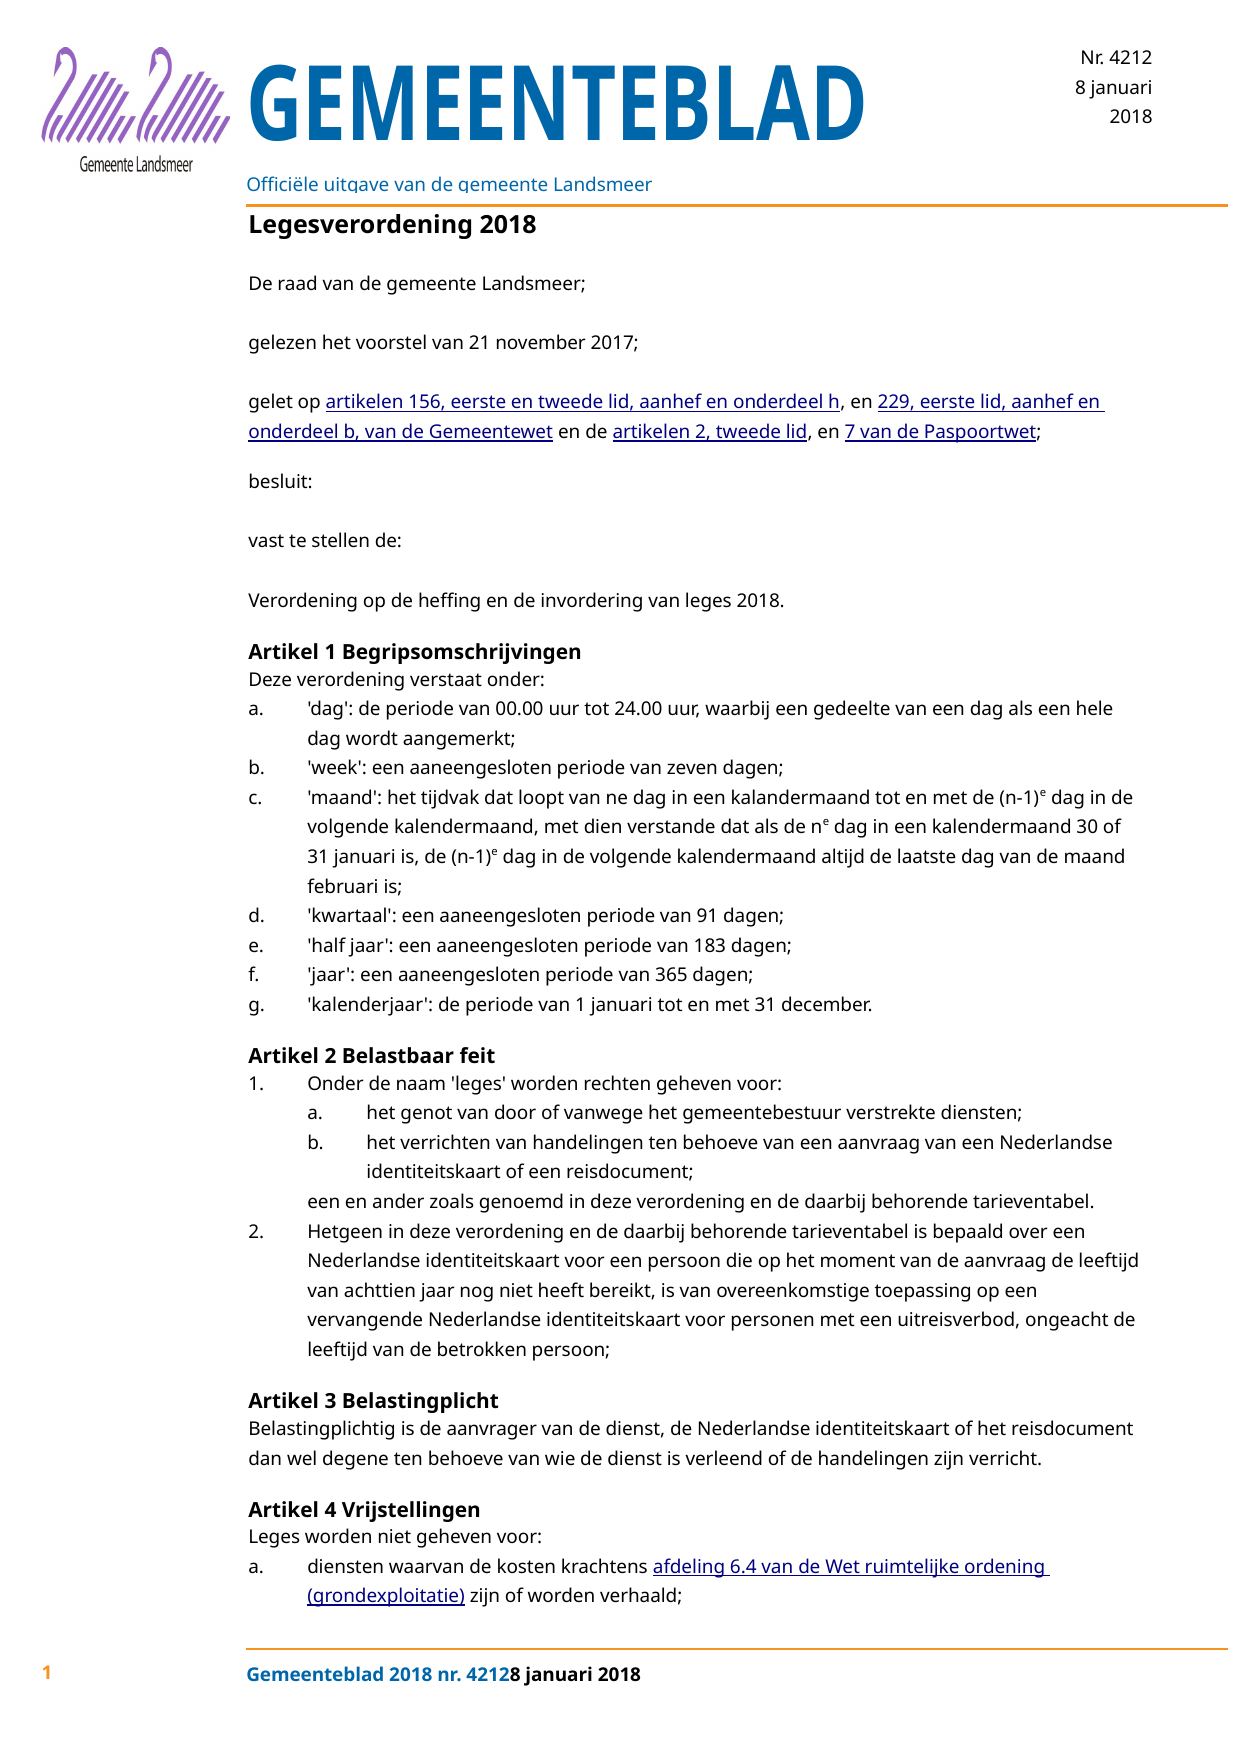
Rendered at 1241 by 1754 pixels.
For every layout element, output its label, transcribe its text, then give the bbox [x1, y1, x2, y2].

text Legesverordening 2018 [248, 207, 1152, 241]
list Onder de naam 'leges' worden rechten geheven voor: [248, 1070, 1152, 1096]
text gelezen het voorstel van 21 november 2017; [248, 329, 1152, 355]
text Artikel 1 Begripsomschrijvingen [248, 637, 1152, 666]
list diensten waarvan de kosten krachtens afdeling 6.4 van de Wet ruimtelijke ordening (grondexploitatie) zijn of worden verhaald; [248, 1553, 1152, 1608]
text Verordening op de heffing en de invordering van leges 2018. [248, 587, 1152, 613]
list 'kalenderjaar': de periode van 1 januari tot en met 31 december. [248, 991, 1152, 1017]
list 'jaar': een aaneengesloten periode van 365 dagen; [248, 962, 1152, 987]
text besluit: [248, 468, 1152, 494]
text gelet op artikelen 156, eerste en tweede lid, aanhef en onderdeel h, en 229, eerste lid, aanhef en onderdeel b, van de Gemeentewet en de artikelen 2, tweede lid, en 7 van de Paspoortwet; [248, 389, 1152, 444]
list 'week': een aaneengesloten periode van zeven dagen; [248, 754, 1152, 780]
list het verrichten van handelingen ten behoeve van een aanvraag van een Nederlandse identiteitskaart of een reisdocument; [307, 1129, 1152, 1184]
text Artikel 4 Vrijstellingen [248, 1495, 1152, 1523]
list het genot van door of vanwege het gemeentebestuur verstrekte diensten; [307, 1099, 1152, 1125]
picture [41, 47, 231, 172]
text vast te stellen de: [248, 528, 1152, 553]
list 'kwartaal': een aaneengesloten periode van 91 dagen; [248, 902, 1152, 928]
list 'dag': de periode van 00.00 uur tot 24.00 uur, waarbij een gedeelte van een dag als een hele dag wordt aangemerkt; [248, 695, 1152, 751]
text De raad van de gemeente Landsmeer; [248, 270, 1152, 296]
list Hetgeen in deze verordening en de daarbij behorende tarieventabel is bepaald over een Nederlandse identiteitskaart voor een persoon die op het moment van de aanvraag de leeftijd van achttien jaar nog niet heeft bereikt, is van overeenkomstige toepassing op een vervangende Nederlandse identiteitskaart voor personen met een uitreisverbod, ongeacht de leeftijd van de betrokken persoon; [248, 1218, 1152, 1362]
text Belastingplichtig is de aanvrager van de dienst, de Nederlandse identiteitskaart of het reisdocument dan wel degene ten behoeve van wie de dienst is verleend of de handelingen zijn verricht. [248, 1415, 1152, 1470]
text Artikel 3 Belastingplicht [248, 1387, 1152, 1415]
text Artikel 2 Belastbaar feit [248, 1042, 1152, 1070]
list een en ander zoals genoemd in deze verordening en de daarbij behorende tarieventabel. [248, 1188, 1152, 1214]
text Leges worden niet geheven voor: [248, 1523, 1152, 1549]
list 'maand': het tijdvak dat loopt van ne dag in een kalandermaand tot en met de (n-1)e dag in de volgende kalendermaand, met dien verstande dat als de ne dag in een kalendermaand 30 of 31 januari is, de (n-1)e dag in de volgende kalendermaand altijd de laatste dag van de maand februari is; [248, 784, 1152, 898]
list 'half jaar': een aaneengesloten periode van 183 dagen; [248, 932, 1152, 958]
text Deze verordening verstaat onder: [248, 666, 1152, 691]
